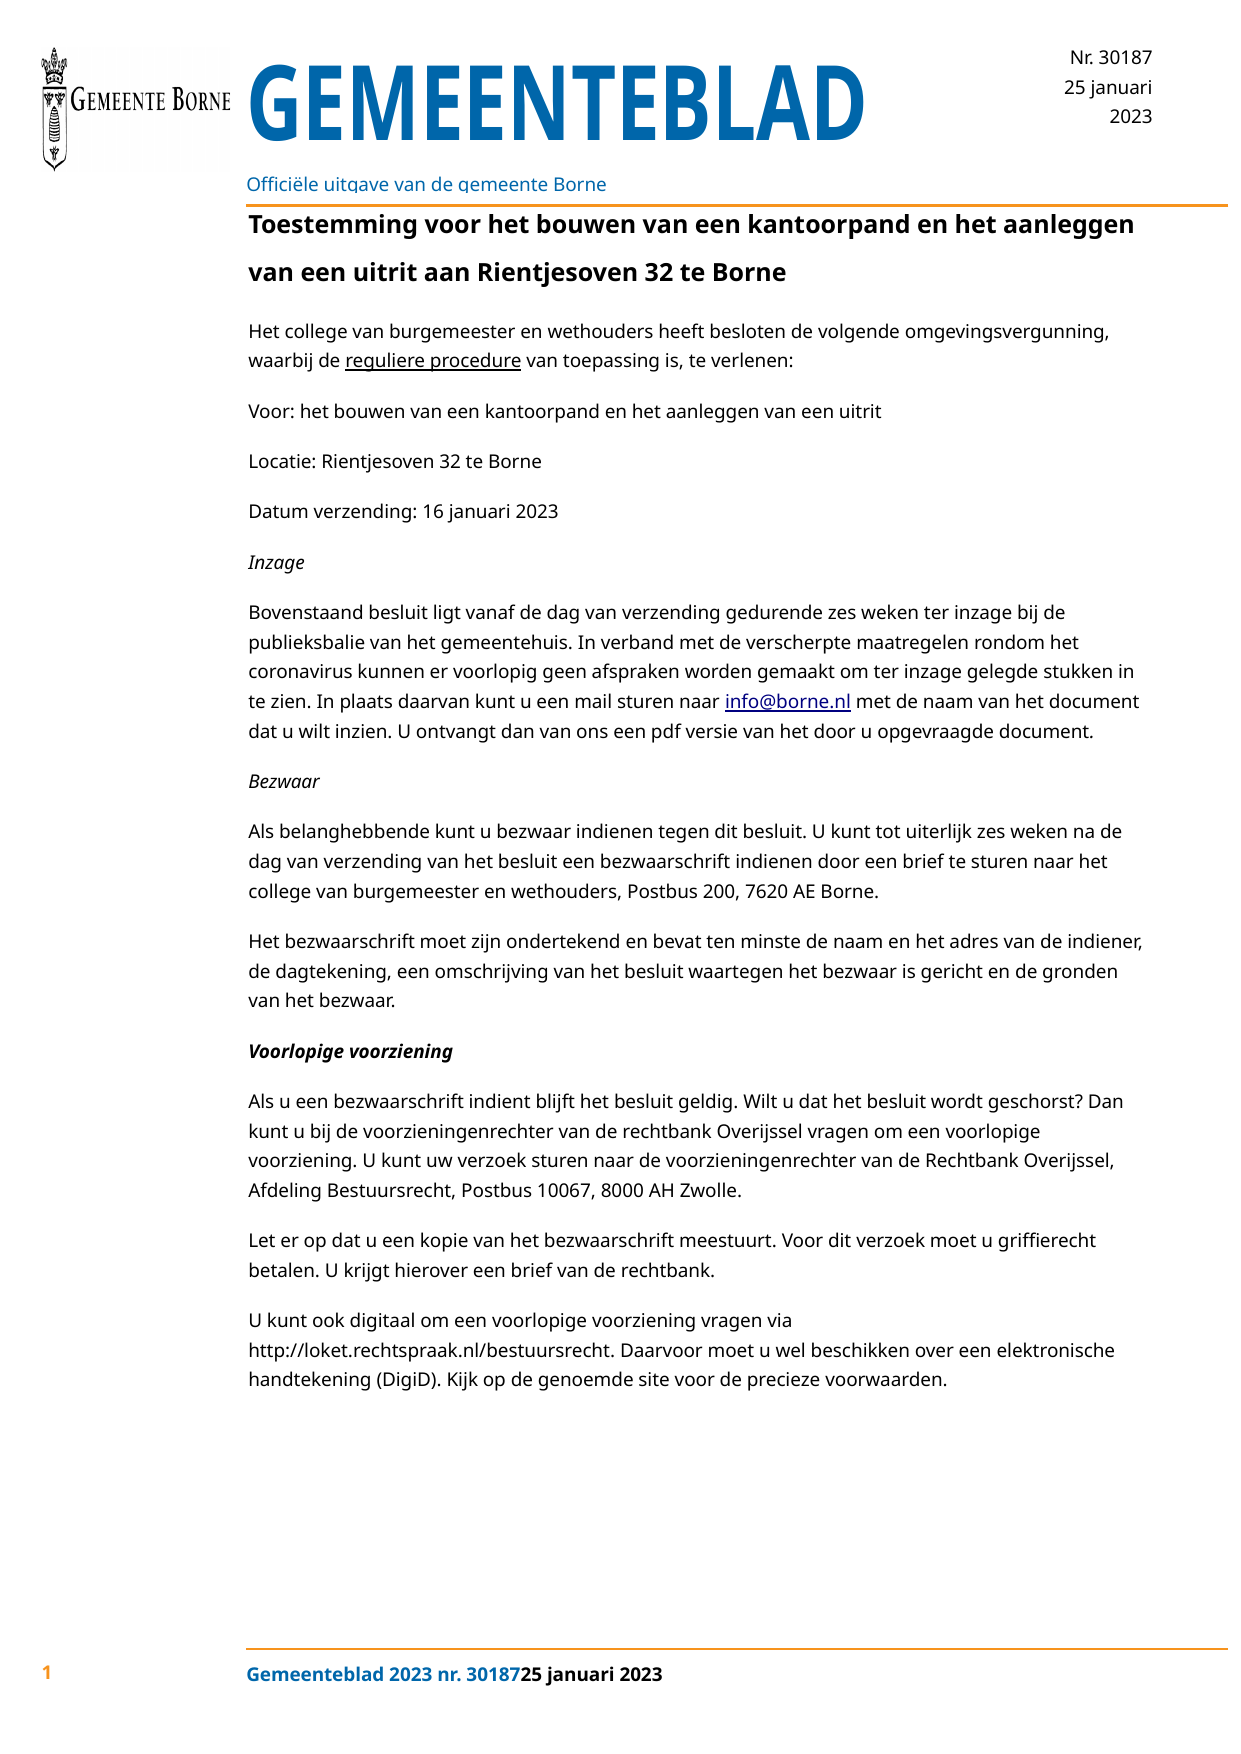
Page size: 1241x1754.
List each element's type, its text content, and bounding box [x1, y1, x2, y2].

text Het bezwaarschrift moet zijn ondertekend en bevat ten minste de naam en het adres van de indiener, de dagtekening, een omschrijving van het besluit waartegen het bezwaar is gericht en de gronden van het bezwaar. [248, 928, 1152, 1013]
text Bezwaar [248, 768, 1152, 794]
text Het college van burgemeester en wethouders heeft besloten de volgende omgevingsvergunning, waarbij de reguliere procedure van toepassing is, te verlenen: [248, 318, 1152, 373]
text Als u een bezwaarschrift indient blijft het besluit geldig. Wilt u dat het besluit wordt geschorst? Dan kunt u bij de voorzieningenrechter van de rechtbank Overijssel vragen om een voorlopige voorziening. U kunt uw verzoek sturen naar de voorzieningenrechter van de Rechtbank Overijssel, Afdeling Bestuursrecht, Postbus 10067, 8000 AH Zwolle. [248, 1088, 1152, 1203]
text Let er op dat u een kopie van het bezwaarschrift meestuurt. Voor dit verzoek moet u griffierecht betalen. U krijgt hierover een brief van de rechtbank. [248, 1227, 1152, 1283]
text Voorlopige voorziening [248, 1038, 1152, 1064]
text Datum verzending: 16 januari 2023 [248, 499, 1152, 524]
picture [41, 47, 231, 172]
text Bovenstaand besluit ligt vanaf de dag van verzending gedurende zes weken ter inzage bij de publieksbalie van het gemeentehuis. In verband met de verscherpte maatregelen rondom het coronavirus kunnen er voorlopig geen afspraken worden gemaakt om ter inzage gelegde stukken in te zien. In plaats daarvan kunt u een mail sturen naar info@borne.nl met de naam van het document dat u wilt inzien. U ontvangt dan van ons een pdf versie van het door u opgevraagde document. [248, 599, 1152, 744]
text Als belanghebbende kunt u bezwaar indienen tegen dit besluit. U kunt tot uiterlijk zes weken na de dag van verzending van het besluit een bezwaarschrift indienen door een brief te sturen naar het college van burgemeester en wethouders, Postbus 200, 7620 AE Borne. [248, 819, 1152, 904]
text Toestemming voor het bouwen van een kantoorpand en het aanleggen van een uitrit aan Rientjesoven 32 te Borne [248, 207, 1152, 288]
text U kunt ook digitaal om een voorlopige voorziening vragen via http://loket.rechtspraak.nl/bestuursrecht. Daarvoor moet u wel beschikken over een elektronische handtekening (DigiD). Kijk op de genoemde site voor de precieze voorwaarden. [248, 1307, 1152, 1392]
text Locatie: Rientjesoven 32 te Borne [248, 448, 1152, 474]
text Inzage [248, 549, 1152, 575]
text Voor: het bouwen van een kantoorpand en het aanleggen van een uitrit [248, 398, 1152, 424]
